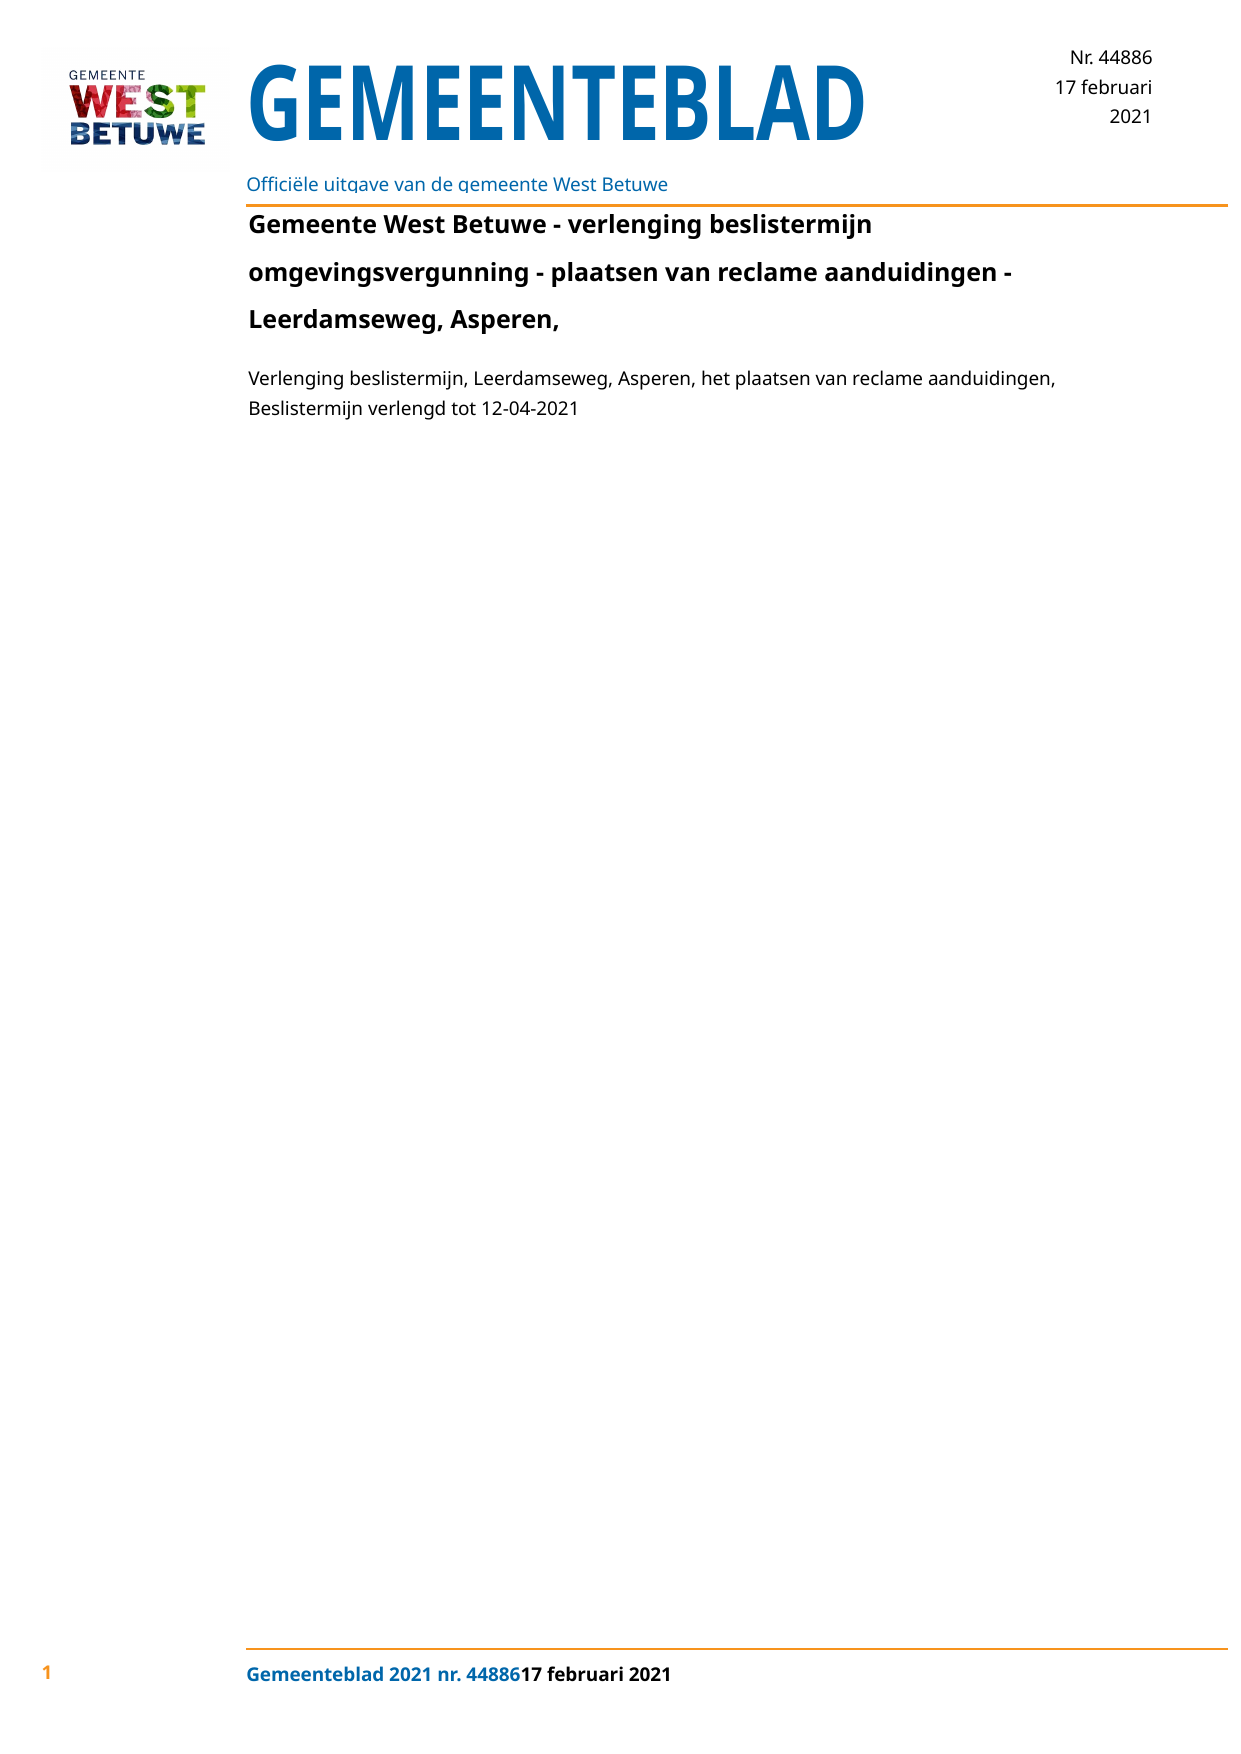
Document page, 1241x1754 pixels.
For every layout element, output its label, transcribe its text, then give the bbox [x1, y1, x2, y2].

text Gemeente West Betuwe - verlenging beslistermijn omgevingsvergunning - plaatsen van reclame aanduidingen - Leerdamseweg, Asperen, [248, 207, 1152, 336]
picture [41, 47, 231, 172]
text Verlenging beslistermijn, Leerdamseweg, Asperen, het plaatsen van reclame aanduidingen, Beslistermijn verlengd tot 12-04-2021 [248, 366, 1152, 421]
